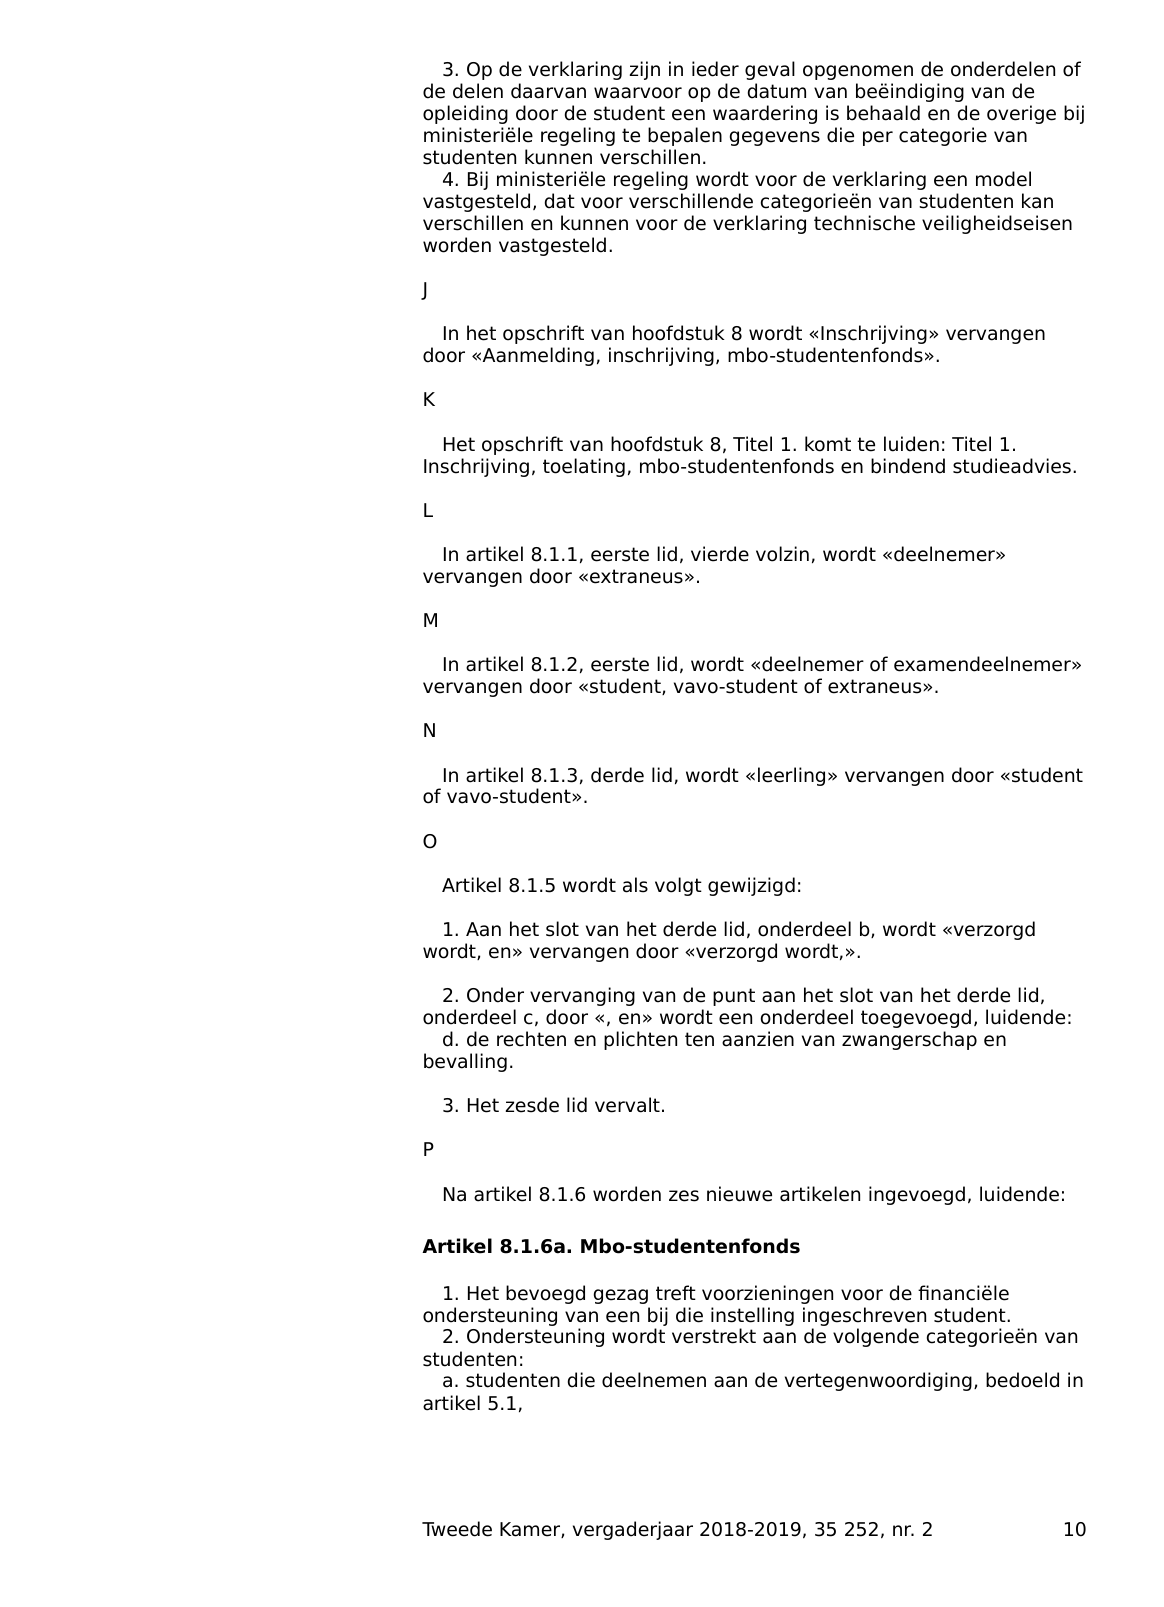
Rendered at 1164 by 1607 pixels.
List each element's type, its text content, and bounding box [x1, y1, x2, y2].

text M [422, 610, 1087, 632]
text Na artikel 8.1.6 worden zes nieuwe artikelen ingevoegd, luidende: [422, 1183, 1087, 1206]
text K [422, 389, 1087, 411]
text a. studenten die deelnemen aan de vertegenwoordiging, bedoeld in artikel 5.1, [422, 1370, 1087, 1414]
text In artikel 8.1.1, eerste lid, vierde volzin, wordt «deelnemer» vervangen door «extraneus». [422, 544, 1087, 588]
text In artikel 8.1.3, derde lid, wordt «leerling» vervangen door «student of vavo-student». [422, 764, 1087, 808]
text J [422, 279, 1087, 301]
text d. de rechten en plichten ten aanzien van zwangerschap en bevalling. [422, 1029, 1087, 1073]
text Het opschrift van hoofdstuk 8, Titel 1. komt te luiden: Titel 1. Inschrijving, toelating, mbo-studentenfonds en bindend studieadvies. [422, 433, 1087, 477]
text 2. Onder vervanging van de punt aan het slot van het derde lid, onderdeel c, door «, en» wordt een onderdeel toegevoegd, luidende: [422, 985, 1087, 1029]
text L [422, 500, 1087, 522]
text 3. Op de verklaring zijn in ieder geval opgenomen de onderdelen of de delen daarvan waarvoor op de datum van beëindiging van de opleiding door de student een waardering is behaald en de overige bij ministeriële regeling te bepalen gegevens die per categorie van studenten kunnen verschillen. [422, 59, 1087, 169]
text P [422, 1139, 1087, 1161]
text 3. Het zesde lid vervalt. [422, 1095, 1087, 1117]
text 1. Aan het slot van het derde lid, onderdeel b, wordt «verzorgd wordt, en» vervangen door «verzorgd wordt,». [422, 919, 1087, 963]
text O [422, 831, 1087, 853]
text 1. Het bevoegd gezag treft voorzieningen voor de financiële ondersteuning van een bij die instelling ingeschreven student. [422, 1282, 1087, 1326]
text 4. Bij ministeriële regeling wordt voor de verklaring een model vastgesteld, dat voor verschillende categorieën van studenten kan verschillen en kunnen voor de verklaring technische veiligheidseisen worden vastgesteld. [422, 169, 1087, 257]
subtitle Artikel 8.1.6a. Mbo-studentenfonds [422, 1236, 1087, 1257]
text 2. Ondersteuning wordt verstrekt aan de volgende categorieën van studenten: [422, 1326, 1087, 1370]
text N [422, 720, 1087, 742]
text Artikel 8.1.5 wordt als volgt gewijzigd: [422, 875, 1087, 897]
text In artikel 8.1.2, eerste lid, wordt «deelnemer of examendeelnemer» vervangen door «student, vavo-student of extraneus». [422, 654, 1087, 698]
text In het opschrift van hoofdstuk 8 wordt «Inschrijving» vervangen door «Aanmelding, inschrijving, mbo-studentenfonds». [422, 323, 1087, 367]
